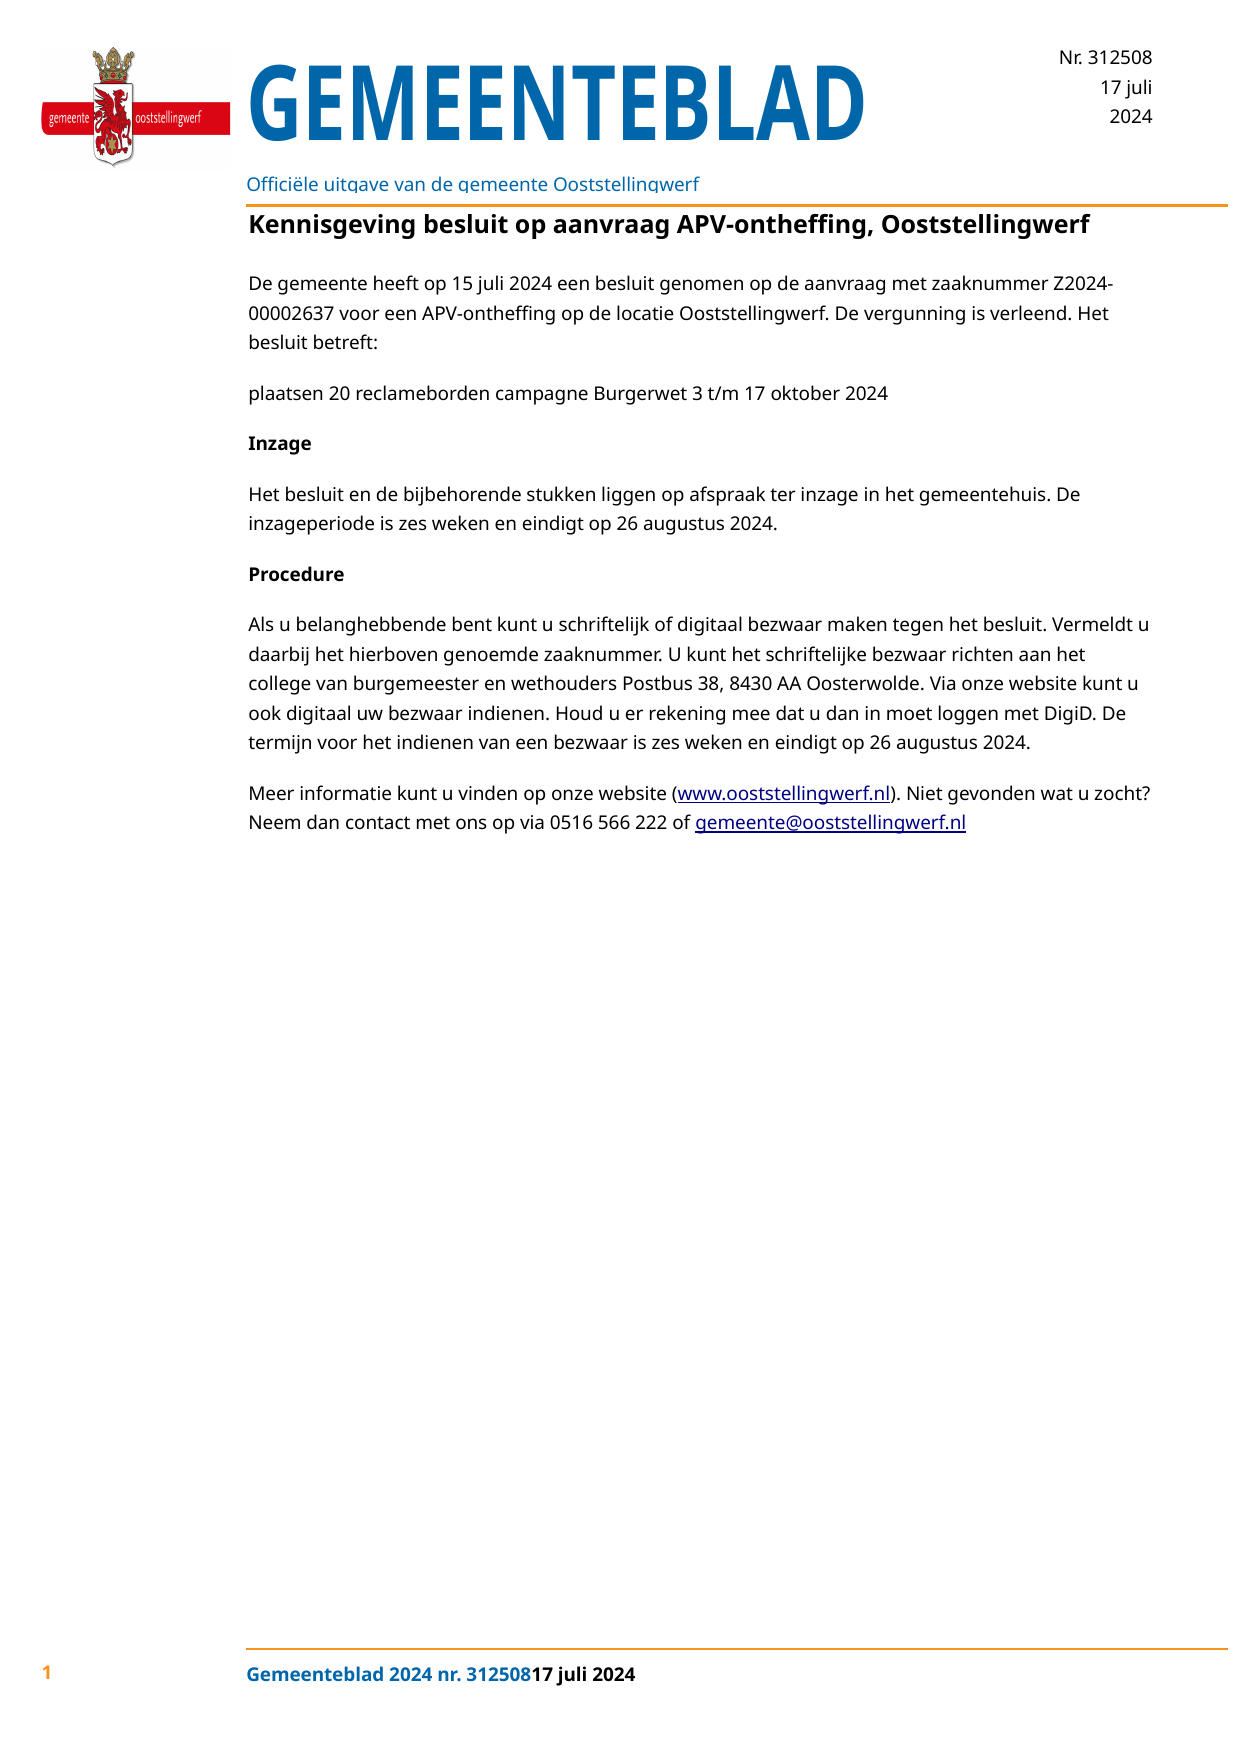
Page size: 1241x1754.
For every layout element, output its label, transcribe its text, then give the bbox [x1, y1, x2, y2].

picture [41, 47, 231, 172]
text Inzage [248, 430, 1152, 456]
text Als u belanghebbende bent kunt u schriftelijk of digitaal bezwaar maken tegen het besluit. Vermeldt u daarbij het hierboven genoemde zaaknummer. U kunt het schriftelijke bezwaar richten aan het college van burgemeester en wethouders Postbus 38, 8430 AA Oosterwolde. Via onze website kunt u ook digitaal uw bezwaar indienen. Houd u er rekening mee dat u dan in moet loggen met DigiD. De termijn voor het indienen van een bezwaar is zes weken en eindigt op 26 augustus 2024. [248, 611, 1152, 755]
text Het besluit en de bijbehorende stukken liggen op afspraak ter inzage in het gemeentehuis. De inzageperiode is zes weken en eindigt op 26 augustus 2024. [248, 481, 1152, 536]
text plaatsen 20 reclameborden campagne Burgerwet 3 t/m 17 oktober 2024 [248, 380, 1152, 406]
text De gemeente heeft op 15 juli 2024 een besluit genomen op de aanvraag met zaaknummer Z2024-00002637 voor een APV-ontheffing op de locatie Ooststellingwerf. De vergunning is verleend. Het besluit betreft: [248, 270, 1152, 355]
text Procedure [248, 561, 1152, 586]
text Meer informatie kunt u vinden op onze website (www.ooststellingwerf.nl). Niet gevonden wat u zocht? Neem dan contact met ons op via 0516 566 222 of gemeente@ooststellingwerf.nl [248, 780, 1152, 835]
text Kennisgeving besluit op aanvraag APV-ontheffing, Ooststellingwerf [248, 207, 1152, 241]
